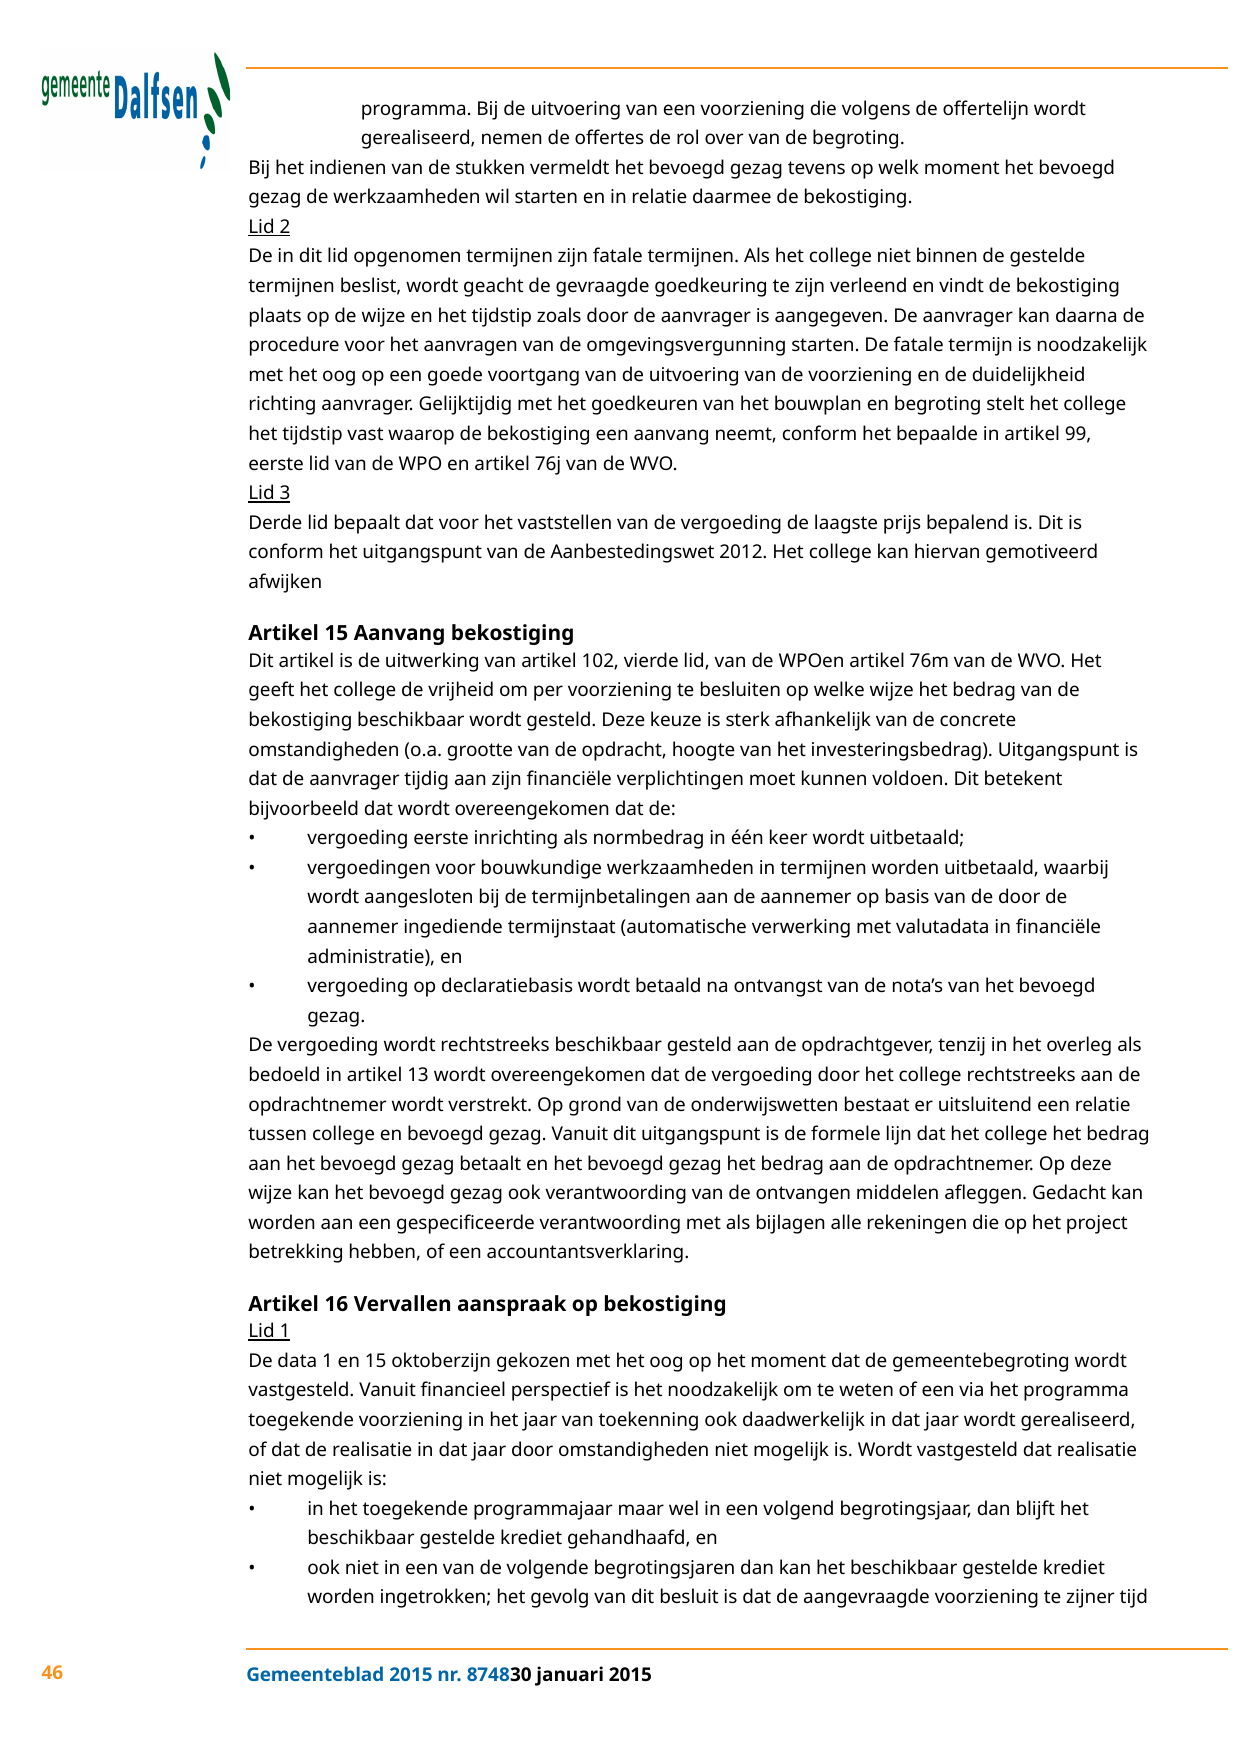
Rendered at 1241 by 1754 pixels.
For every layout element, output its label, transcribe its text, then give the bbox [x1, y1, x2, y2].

list programma. Bij de uitvoering van een voorziening die volgens de offertelijn wordt gerealiseerd, nemen de offertes de rol over van de begroting. [323, 95, 1152, 150]
text Lid 2 [248, 213, 1152, 239]
text Bij het indienen van de stukken vermeldt het bevoegd gezag tevens op welk moment het bevoegd gezag de werkzaamheden wil starten en in relatie daarmee de bekostiging. [248, 154, 1152, 209]
list vergoeding eerste inrichting als normbedrag in één keer wordt uitbetaald; [248, 824, 1152, 850]
text De data 1 en 15 oktoberzijn gekozen met het oog op het moment dat de gemeentebegroting wordt vastgesteld. Vanuit financieel perspectief is het noodzakelijk om te weten of een via het programma toegekende voorziening in het jaar van toekenning ook daadwerkelijk in dat jaar wordt gerealiseerd, of dat de realisatie in dat jaar door omstandigheden niet mogelijk is. Wordt vastgesteld dat realisatie niet mogelijk is: [248, 1347, 1152, 1491]
text Artikel 15 Aanvang bekostiging [248, 618, 1152, 647]
text De in dit lid opgenomen termijnen zijn fatale termijnen. Als het college niet binnen de gestelde termijnen beslist, wordt geacht de gevraagde goedkeuring te zijn verleend en vindt de bekostiging plaats op de wijze en het tijdstip zoals door de aanvrager is aangegeven. De aanvrager kan daarna de procedure voor het aanvragen van de omgevingsvergunning starten. De fatale termijn is noodzakelijk met het oog op een goede voortgang van de uitvoering van de voorziening en de duidelijkheid richting aanvrager. Gelijktijdig met het goedkeuren van het bouwplan en begroting stelt het college het tijdstip vast waarop de bekostiging een aanvang neemt, conform het bepaalde in artikel 99, eerste lid van de WPO en artikel 76j van de WVO. [248, 243, 1152, 476]
text De vergoeding wordt rechtstreeks beschikbaar gesteld aan de opdrachtgever, tenzij in het overleg als bedoeld in artikel 13 wordt overeengekomen dat de vergoeding door het college rechtstreeks aan de opdrachtnemer wordt verstrekt. Op grond van de onderwijswetten bestaat er uitsluitend een relatie tussen college en bevoegd gezag. Vanuit dit uitgangspunt is de formele lijn dat het college het bedrag aan het bevoegd gezag betaalt en het bevoegd gezag het bedrag aan de opdrachtnemer. Op deze wijze kan het bevoegd gezag ook verantwoording van de ontvangen middelen afleggen. Gedacht kan worden aan een gespecificeerde verantwoording met als bijlagen alle rekeningen die op het project betrekking hebben, of een accountantsverklaring. [248, 1032, 1152, 1264]
list ook niet in een van de volgende begrotingsjaren dan kan het beschikbaar gestelde krediet worden ingetrokken; het gevolg van dit besluit is dat de aangevraagde voorziening te zijner tijd [248, 1554, 1152, 1609]
text Lid 1 [248, 1317, 1152, 1343]
text Derde lid bepaalt dat voor het vaststellen van de vergoeding de laagste prijs bepalend is. Dit is conform het uitgangspunt van de Aanbestedingswet 2012. Het college kan hiervan gemotiveerd afwijken [248, 509, 1152, 594]
list vergoedingen voor bouwkundige werkzaamheden in termijnen worden uitbetaald, waarbij wordt aangesloten bij de termijnbetalingen aan de aannemer op basis van de door de aannemer ingediende termijnstaat (automatische verwerking met valutadata in financiële administratie), en [248, 854, 1152, 968]
list in het toegekende programmajaar maar wel in een volgend begrotingsjaar, dan blijft het beschikbaar gestelde krediet gehandhaafd, en [248, 1495, 1152, 1550]
text Dit artikel is de uitwerking van artikel 102, vierde lid, van de WPOen artikel 76m van de WVO. Het geeft het college de vrijheid om per voorziening te besluiten op welke wijze het bedrag van de bekostiging beschikbaar wordt gesteld. Deze keuze is sterk afhankelijk van de concrete omstandigheden (o.a. grootte van de opdracht, hoogte van het investeringsbedrag). Uitgangspunt is dat de aanvrager tijdig aan zijn financiële verplichtingen moet kunnen voldoen. Dit betekent bijvoorbeeld dat wordt overeengekomen dat de: [248, 647, 1152, 821]
list vergoeding op declaratiebasis wordt betaald na ontvangst van de nota’s van het bevoegd gezag. [248, 972, 1152, 1028]
text Lid 3 [248, 479, 1152, 505]
picture [41, 47, 231, 172]
text Artikel 16 Vervallen aanspraak op bekostiging [248, 1289, 1152, 1317]
